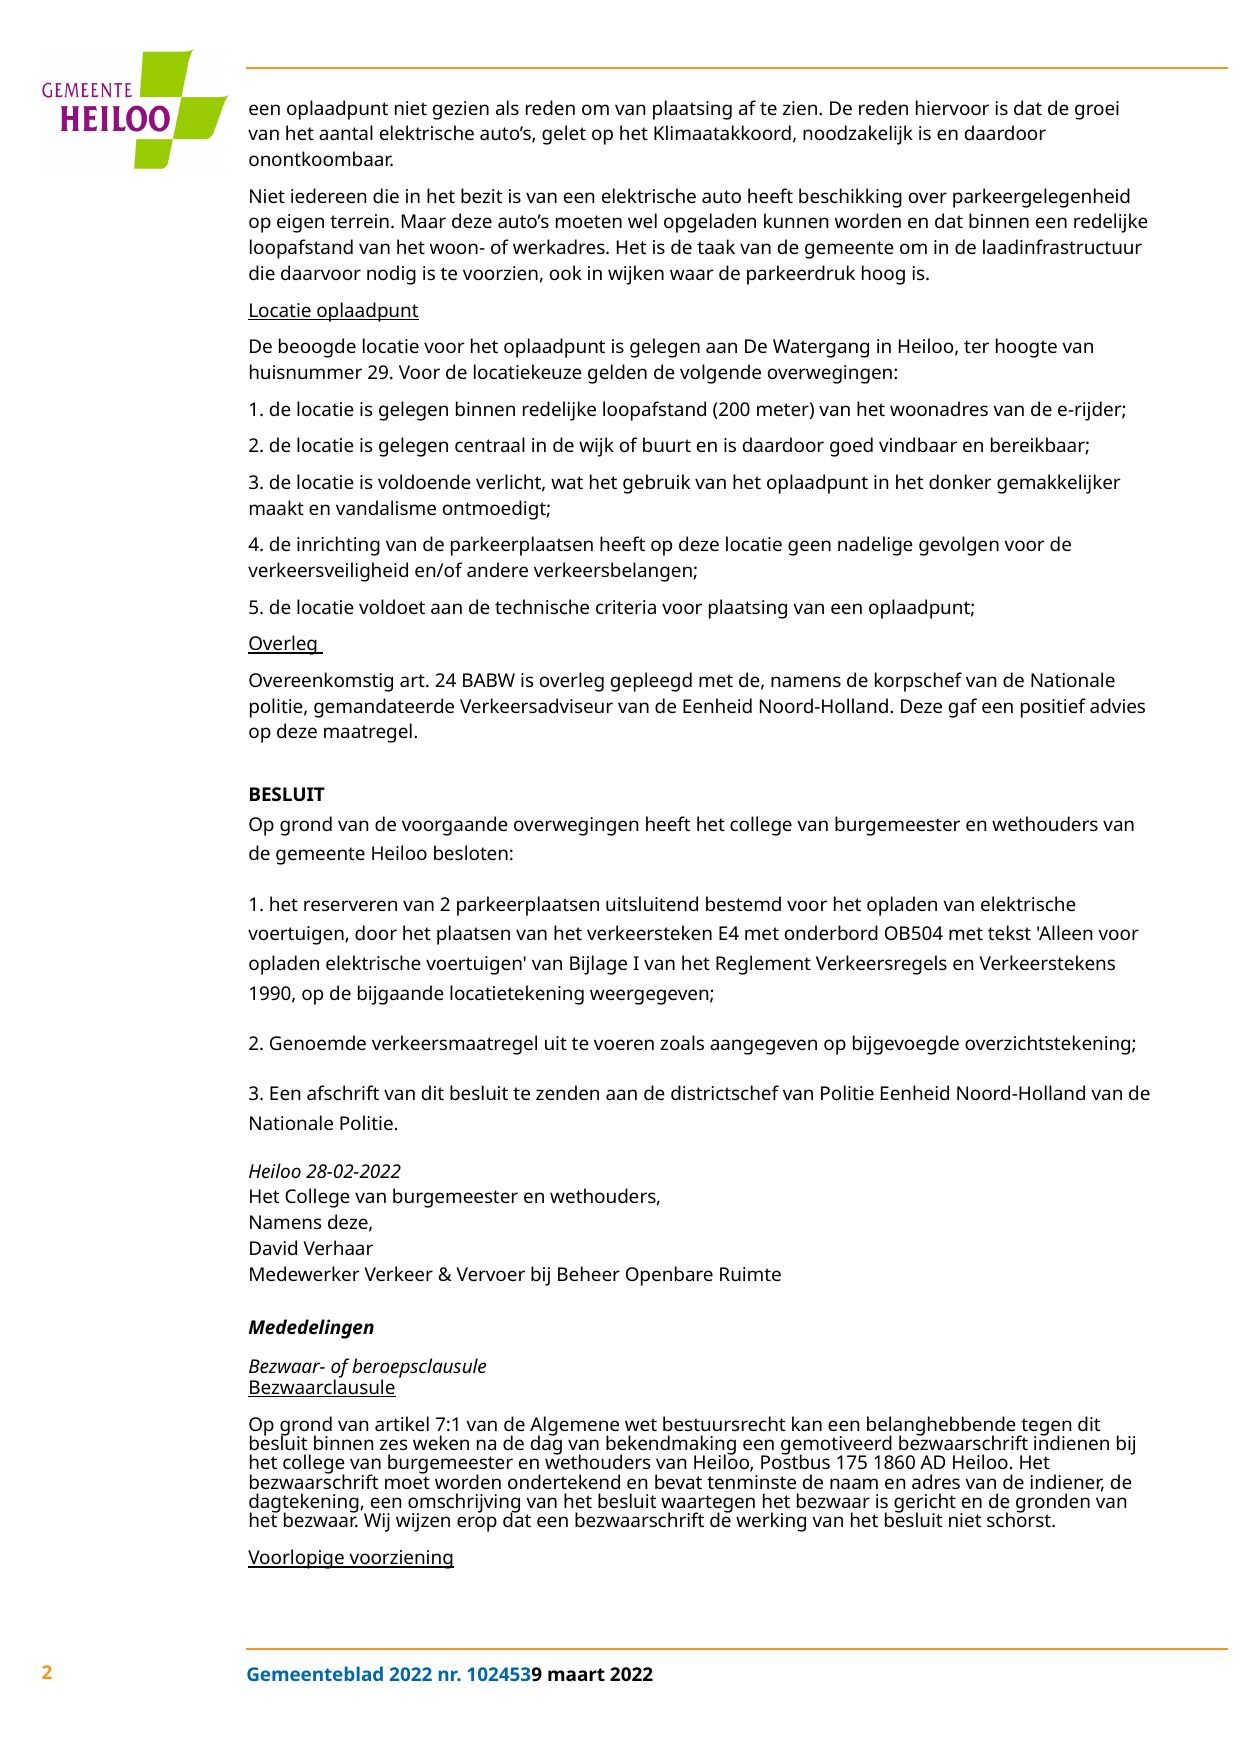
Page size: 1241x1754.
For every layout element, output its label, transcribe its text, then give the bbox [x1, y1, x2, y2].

text Overeenkomstig art. 24 BABW is overleg gepleegd met de, namens de korpschef van de Nationale politie, gemandateerde Verkeersadviseur van de Eenheid Noord-Holland. Deze gaf een positief advies op deze maatregel. [248, 667, 1152, 744]
text Medewerker Verkeer & Vervoer bij Beheer Openbare Ruimte [248, 1261, 1152, 1287]
text Locatie oplaadpunt [248, 297, 1152, 322]
text 3. Een afschrift van dit besluit te zenden aan de districtschef van Politie Eenheid Noord-Holland van de Nationale Politie. [248, 1081, 1152, 1136]
text Bezwaar- of beroepsclausule [248, 1353, 1152, 1379]
text Op grond van artikel 7:1 van de Algemene wet bestuursrecht kan een belanghebbende tegen dit besluit binnen zes weken na de dag van bekendmaking een gemotiveerd bezwaarschrift indienen bij het college van burgemeester en wethouders van Heiloo, Postbus 175 1860 AD Heiloo. Het bezwaarschrift moet worden ondertekend en bevat tenminste de naam en adres van de indiener, de dagtekening, een omschrijving van het besluit waartegen het bezwaar is gericht en de gronden van het bezwaar. Wij wijzen erop dat een bezwaarschrift de werking van het besluit niet schorst. [248, 1416, 1152, 1531]
text 4. de inrichting van de parkeerplaatsen heeft op deze locatie geen nadelige gevolgen voor de verkeersveiligheid en/of andere verkeersbelangen; [248, 532, 1152, 583]
text 1. het reserveren van 2 parkeerplaatsen uitsluitend bestemd voor het opladen van elektrische voertuigen, door het plaatsen van het verkeersteken E4 met onderbord OB504 met tekst 'Alleen voor opladen elektrische voertuigen' van Bijlage I van het Reglement Verkeersregels en Verkeerstekens 1990, op de bijgaande locatietekening weergegeven; [248, 891, 1152, 1006]
text 3. de locatie is voldoende verlicht, wat het gebruik van het oplaadpunt in het donker gemakkelijker maakt en vandalisme ontmoedigt; [248, 469, 1152, 521]
text De beoogde locatie voor het oplaadpunt is gelegen aan De Watergang in Heiloo, ter hoogte van huisnummer 29. Voor de locatiekeuze gelden de volgende overwegingen: [248, 333, 1152, 385]
text Bezwaarclausule [248, 1379, 1152, 1398]
text BESLUIT [248, 781, 1152, 807]
text 5. de locatie voldoet aan de technische criteria voor plaatsing van een oplaadpunt; [248, 594, 1152, 620]
text Overleg [248, 631, 1152, 656]
text Niet iedereen die in het bezit is van een elektrische auto heeft beschikking over parkeergelegenheid op eigen terrein. Maar deze auto’s moeten wel opgeladen kunnen worden en dat binnen een redelijke loopafstand van het woon- of werkadres. Het is de taak van de gemeente om in de laadinfrastructuur die daarvoor nodig is te voorzien, ook in wijken waar de parkeerdruk hoog is. [248, 183, 1152, 286]
text Voorlopige voorziening [248, 1549, 1152, 1568]
text 1. de locatie is gelegen binnen redelijke loopafstand (200 meter) van het woonadres van de e-rijder; [248, 396, 1152, 422]
text 2. Genoemde verkeersmaatregel uit te voeren zoals aangegeven op bijgevoegde overzichtstekening; [248, 1030, 1152, 1056]
text Het College van burgemeester en wethouders, [248, 1184, 1152, 1209]
text David Verhaar [248, 1235, 1152, 1261]
text Heiloo 28-02-2022 [248, 1158, 1152, 1184]
text Mededelingen [248, 1314, 1152, 1339]
text een oplaadpunt niet gezien als reden om van plaatsing af te zien. De reden hiervoor is dat de groei van het aantal elektrische auto’s, gelet op het Klimaatakkoord, noodzakelijk is en daardoor onontkoombaar. [248, 95, 1152, 172]
text 2. de locatie is gelegen centraal in de wijk of buurt en is daardoor goed vindbaar en bereikbaar; [248, 432, 1152, 458]
text Op grond van de voorgaande overwegingen heeft het college van burgemeester en wethouders van de gemeente Heiloo besloten: [248, 811, 1152, 866]
picture [41, 47, 231, 172]
text Namens deze, [248, 1209, 1152, 1235]
